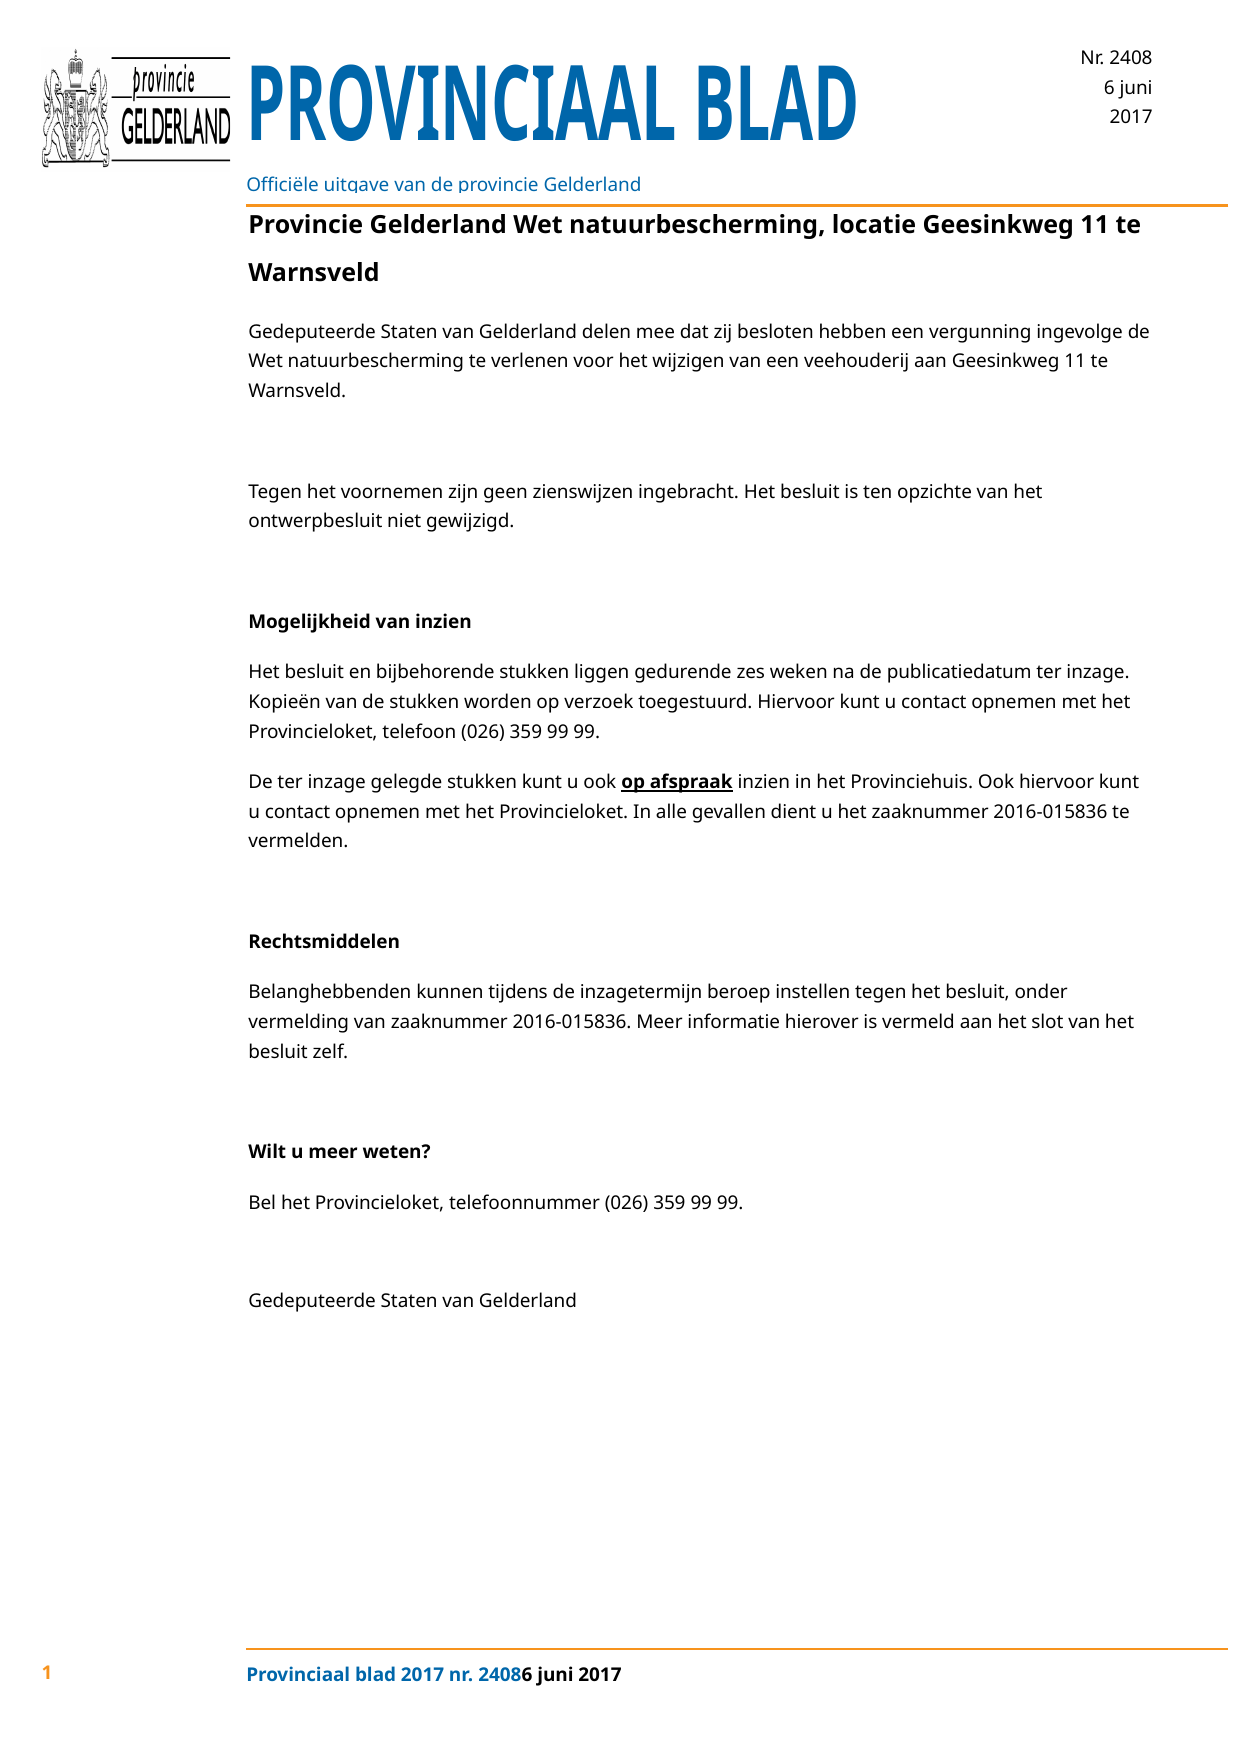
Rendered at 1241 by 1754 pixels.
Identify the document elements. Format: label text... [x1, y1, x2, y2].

picture [41, 47, 231, 172]
text Het besluit en bijbehorende stukken liggen gedurende zes weken na de publicatiedatum ter inzage. Kopieën van de stukken worden op verzoek toegestuurd. Hiervoor kunt u contact opnemen met het Provincieloket, telefoon (026) 359 99 99. [248, 659, 1152, 744]
text De ter inzage gelegde stukken kunt u ook op afspraak inzien in het Provinciehuis. Ook hiervoor kunt u contact opnemen met het Provincieloket. In alle gevallen dient u het zaaknummer 2016-015836 te vermelden. [248, 768, 1152, 853]
text Belanghebbenden kunnen tijdens de inzagetermijn beroep instellen tegen het besluit, onder vermelding van zaaknummer 2016-015836. Meer informatie hierover is vermeld aan het slot van het besluit zelf. [248, 979, 1152, 1064]
text Wilt u meer weten? [248, 1139, 1152, 1164]
text Gedeputeerde Staten van Gelderland [248, 1287, 1152, 1313]
text Provincie Gelderland Wet natuurbescherming, locatie Geesinkweg 11 te Warnsveld [248, 207, 1152, 288]
text Rechtsmiddelen [248, 928, 1152, 954]
text Bel het Provincieloket, telefoonnummer (026) 359 99 99. [248, 1189, 1152, 1215]
text Gedeputeerde Staten van Gelderland delen mee dat zij besloten hebben een vergunning ingevolge de Wet natuurbescherming te verlenen voor het wijzigen van een veehouderij aan Geesinkweg 11 te Warnsveld. [248, 318, 1152, 403]
text Tegen het voornemen zijn geen zienswijzen ingebracht. Het besluit is ten opzichte van het ontwerpbesluit niet gewijzigd. [248, 478, 1152, 533]
text Mogelijkheid van inzien [248, 608, 1152, 634]
